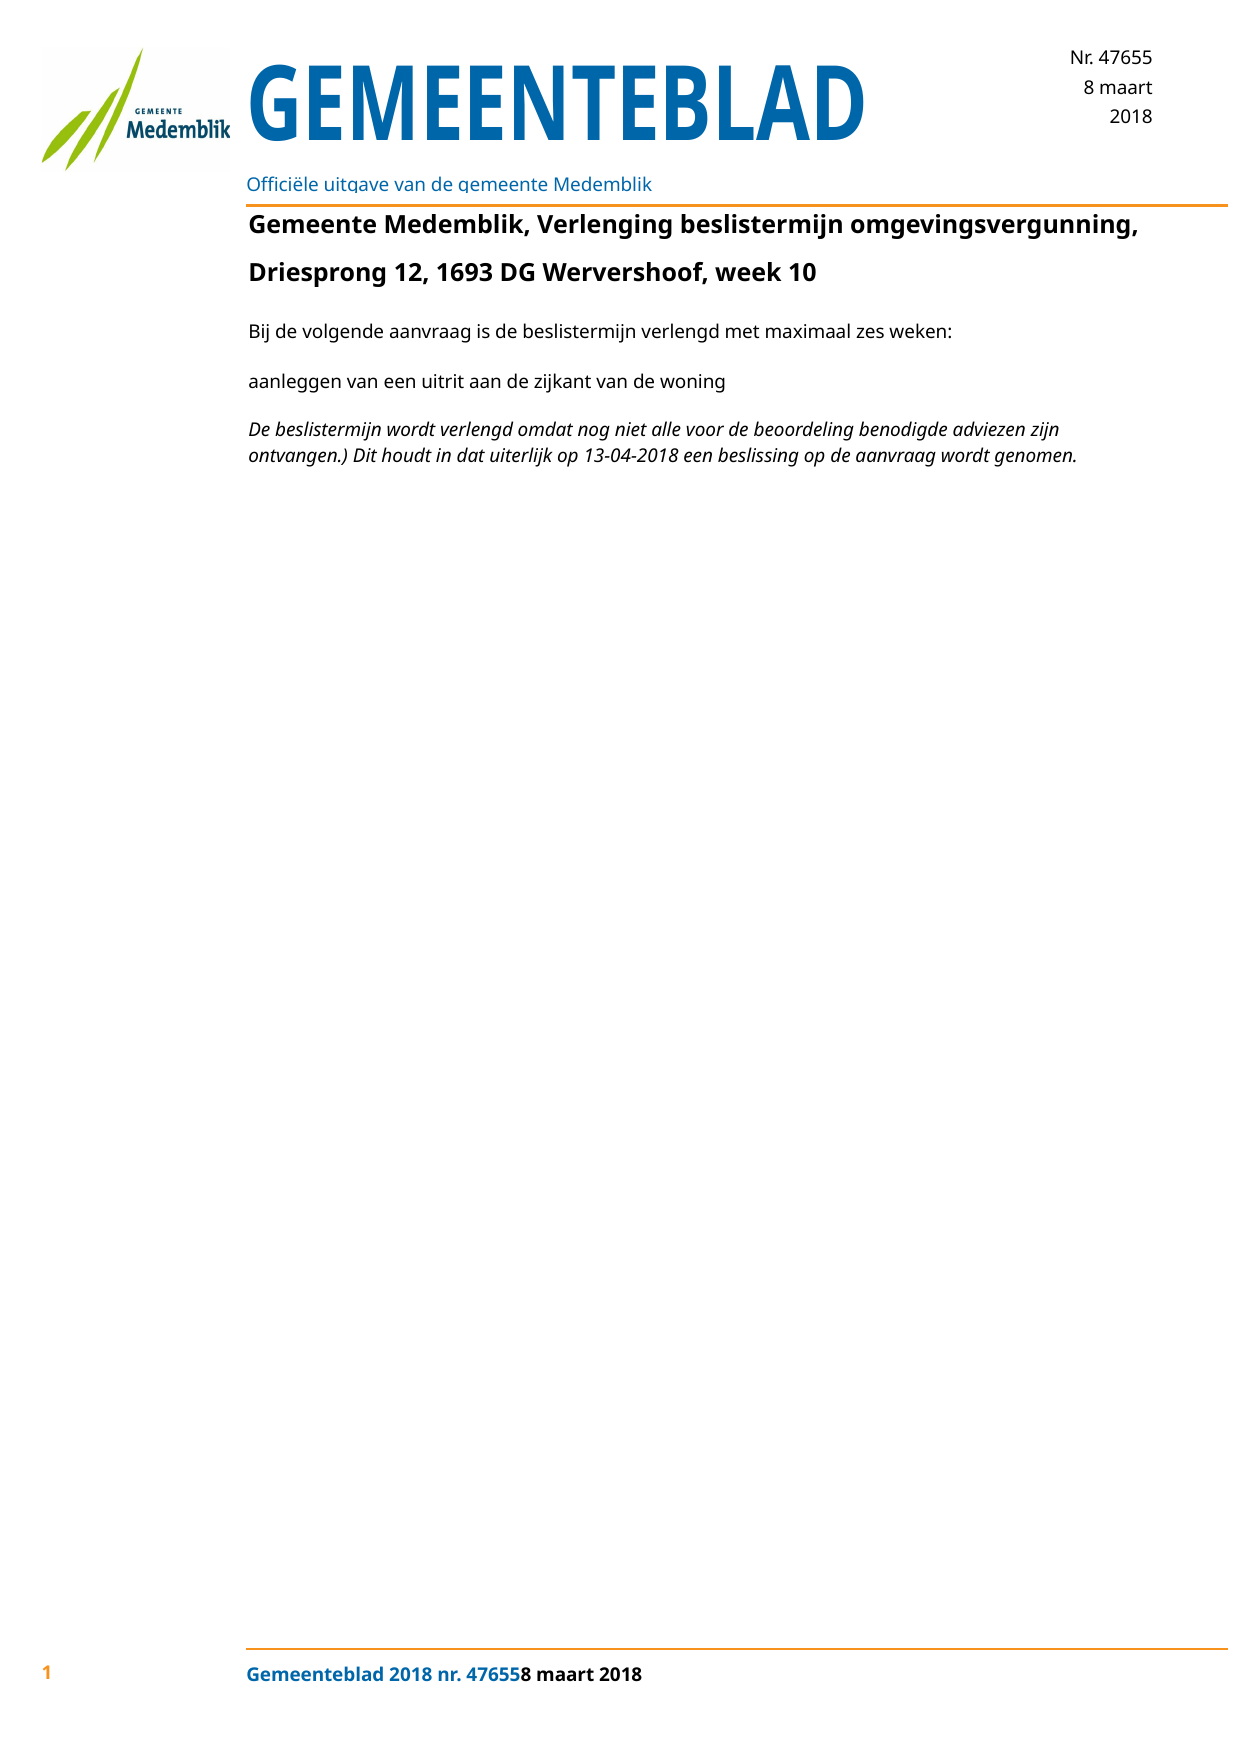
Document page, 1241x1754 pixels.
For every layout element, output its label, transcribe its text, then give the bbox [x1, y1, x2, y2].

text De beslistermijn wordt verlengd omdat nog niet alle voor de beoordeling benodigde adviezen zijn ontvangen.) Dit houdt in dat uiterlijk op 13-04-2018 een beslissing op de aanvraag wordt genomen. [248, 416, 1152, 468]
text Bij de volgende aanvraag is de beslistermijn verlengd met maximaal zes weken: [248, 318, 1152, 344]
picture [41, 47, 231, 172]
text aanleggen van een uitrit aan de zijkant van de woning [248, 368, 1152, 394]
text Gemeente Medemblik, Verlenging beslistermijn omgevingsvergunning, Driesprong 12, 1693 DG Wervershoof, week 10 [248, 207, 1152, 288]
